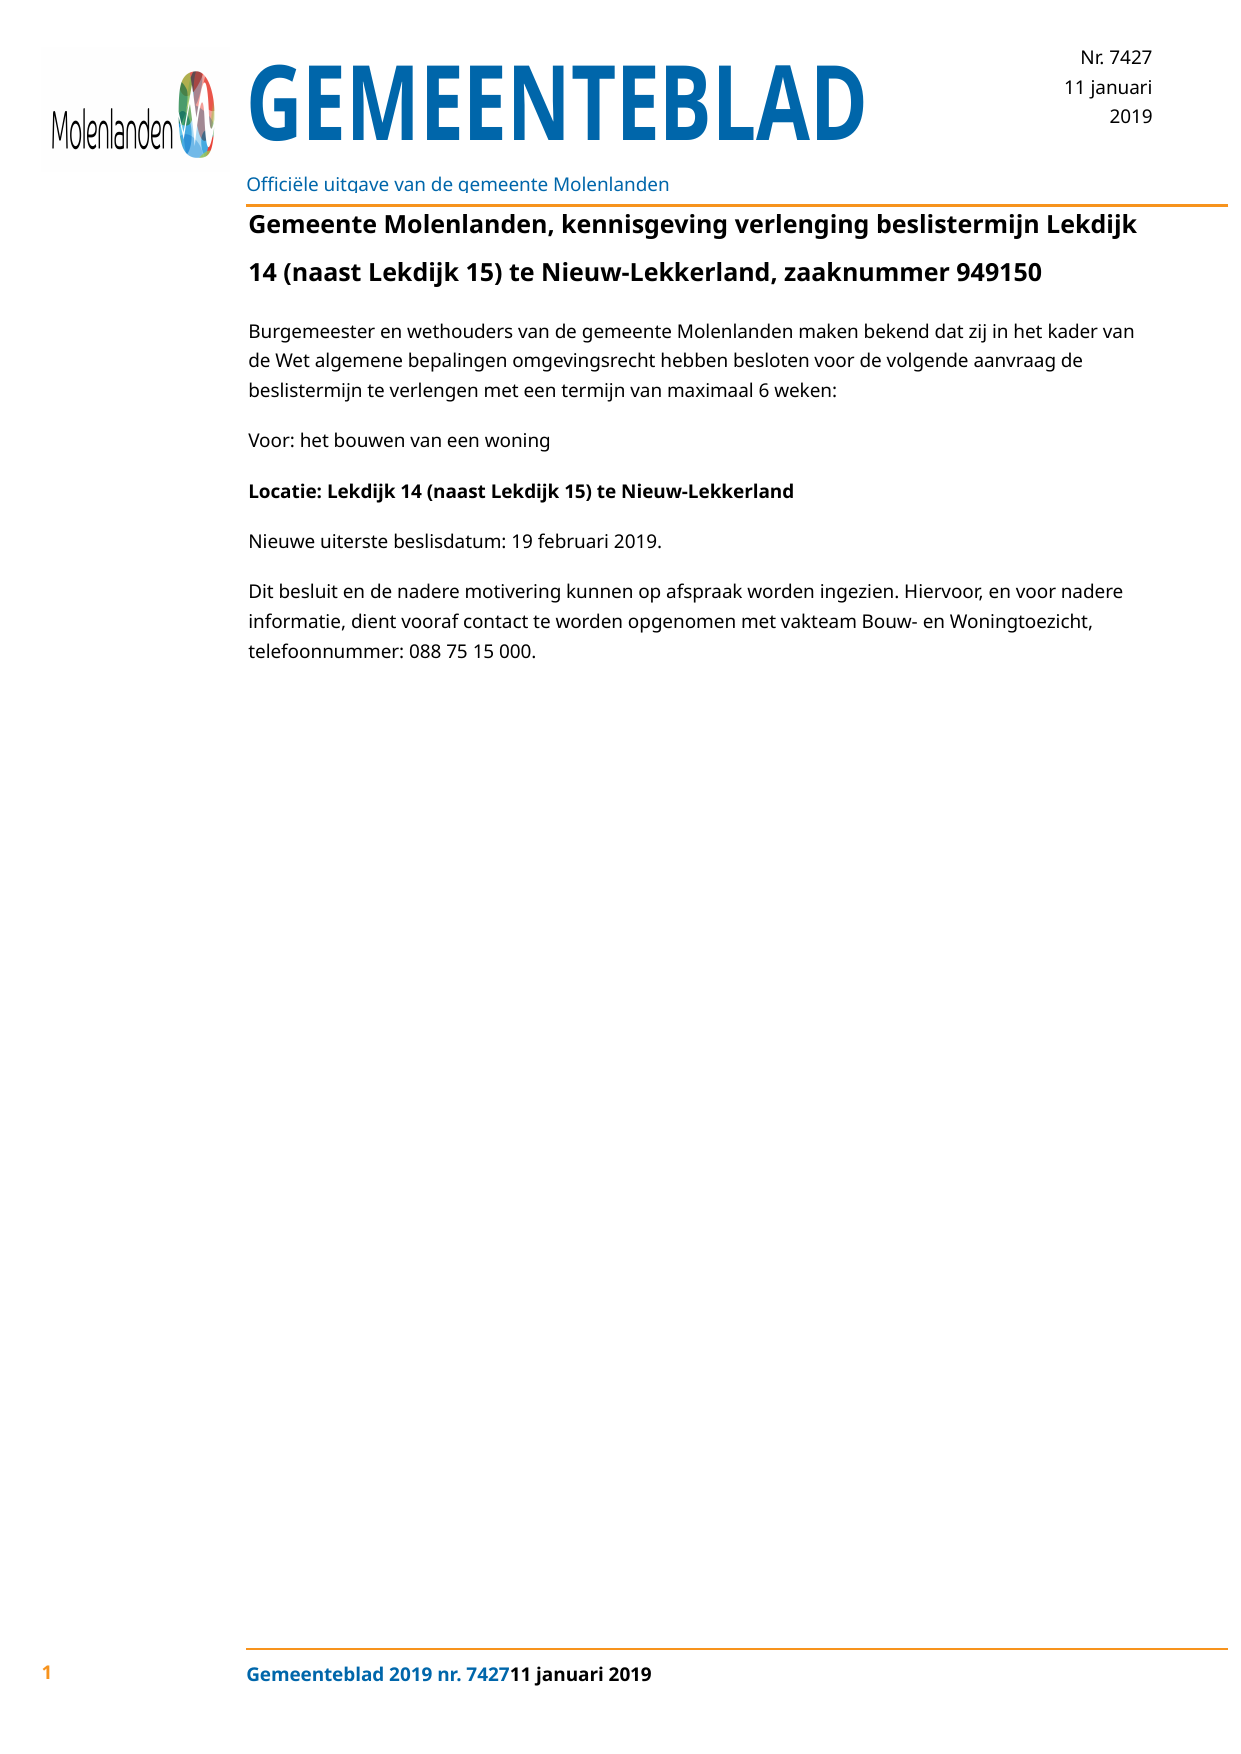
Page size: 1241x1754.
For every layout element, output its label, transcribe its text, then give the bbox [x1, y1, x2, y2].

text Locatie: Lekdijk 14 (naast Lekdijk 15) te Nieuw-Lekkerland [248, 478, 1152, 504]
text Nieuwe uiterste beslisdatum: 19 februari 2019. [248, 528, 1152, 554]
text Gemeente Molenlanden, kennisgeving verlenging beslistermijn Lekdijk 14 (naast Lekdijk 15) te Nieuw-Lekkerland, zaaknummer 949150 [248, 207, 1152, 288]
text Voor: het bouwen van een woning [248, 427, 1152, 453]
picture [41, 47, 231, 172]
text Dit besluit en de nadere motivering kunnen op afspraak worden ingezien. Hiervoor, en voor nadere informatie, dient vooraf contact te worden opgenomen met vakteam Bouw- en Woningtoezicht, telefoonnummer: 088 75 15 000. [248, 579, 1152, 664]
text Burgemeester en wethouders van de gemeente Molenlanden maken bekend dat zij in het kader van de Wet algemene bepalingen omgevingsrecht hebben besloten voor de volgende aanvraag de beslistermijn te verlengen met een termijn van maximaal 6 weken: [248, 318, 1152, 403]
